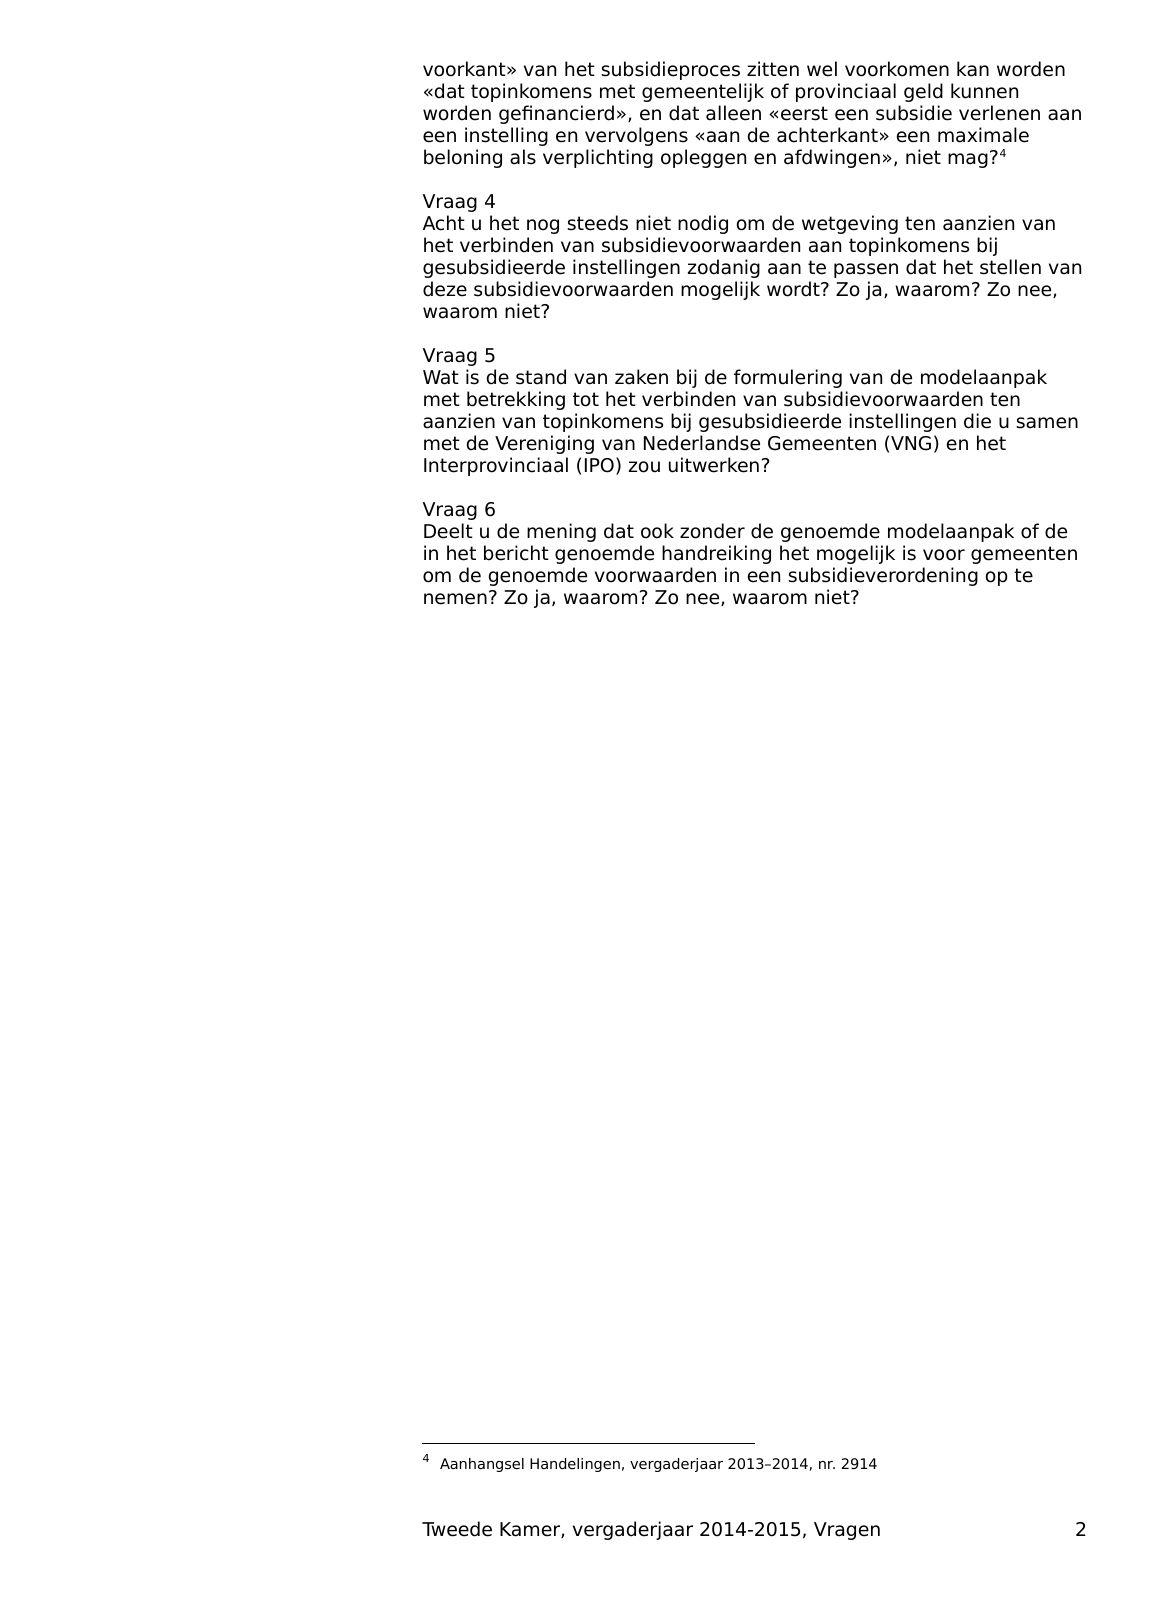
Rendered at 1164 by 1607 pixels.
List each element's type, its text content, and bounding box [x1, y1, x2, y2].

text Acht u het nog steeds niet nodig om de wetgeving ten aanzien van het verbinden van subsidievoorwaarden aan topinkomens bij gesubsidieerde instellingen zodanig aan te passen dat het stellen van deze subsidievoorwaarden mogelijk wordt? Zo ja, waarom? Zo nee, waarom niet? [422, 213, 1087, 323]
text Wat is de stand van zaken bij de formulering van de modelaanpak met betrekking tot het verbinden van subsidievoorwaarden ten aanzien van topinkomens bij gesubsidieerde instellingen die u samen met de Vereniging van Nederlandse Gemeenten (VNG) en het Interprovinciaal (IPO) zou uitwerken? [422, 367, 1087, 477]
text Deelt u de mening dat ook zonder de genoemde modelaanpak of de in het bericht genoemde handreiking het mogelijk is voor gemeenten om de genoemde voorwaarden in een subsidieverordening op te nemen? Zo ja, waarom? Zo nee, waarom niet? [422, 521, 1087, 609]
text Vraag 5 [422, 345, 1087, 367]
text Vraag 4 [422, 191, 1087, 213]
text Aanhangsel Handelingen, vergaderjaar 2013–2014, nr. 2914 [422, 1452, 1087, 1474]
text Vraag 6 [422, 499, 1087, 521]
text voorkant» van het subsidieproces zitten wel voorkomen kan worden «dat topinkomens met gemeentelijk of provinciaal geld kunnen worden gefinancierd», en dat alleen «eerst een subsidie verlenen aan een instelling en vervolgens «aan de achterkant» een maximale beloning als verplichting opleggen en afdwingen», niet mag? [422, 59, 1087, 169]
